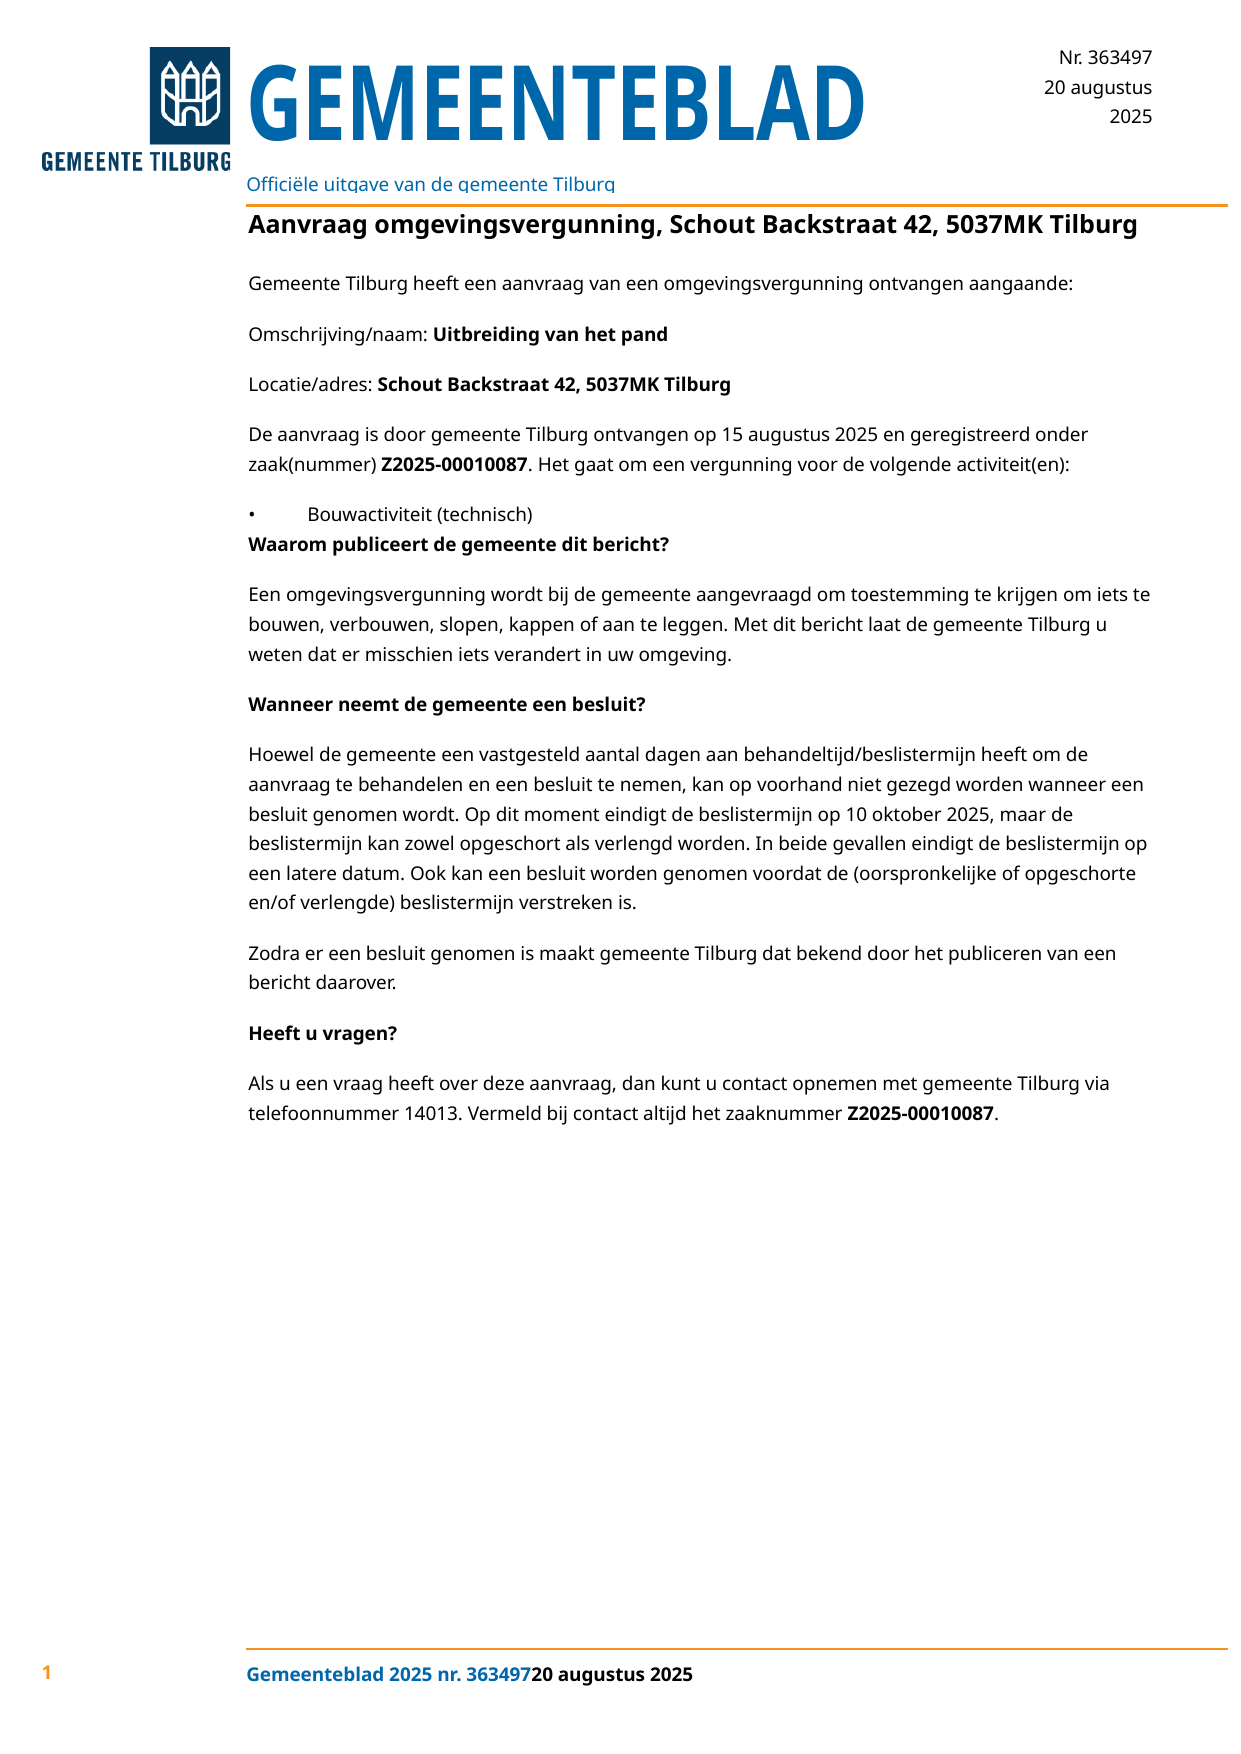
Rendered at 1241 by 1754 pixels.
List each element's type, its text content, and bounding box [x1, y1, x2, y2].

text Waarom publiceert de gemeente dit bericht? [248, 531, 1152, 557]
text Als u een vraag heeft over deze aanvraag, dan kunt u contact opnemen met gemeente Tilburg via telefoonnummer 14013. Vermeld bij contact altijd het zaaknummer Z2025-00010087. [248, 1070, 1152, 1126]
text Locatie/adres: Schout Backstraat 42, 5037MK Tilburg [248, 371, 1152, 397]
text Zodra er een besluit genomen is maakt gemeente Tilburg dat bekend door het publiceren van een bericht daarover. [248, 940, 1152, 995]
text Wanneer neemt de gemeente een besluit? [248, 691, 1152, 717]
text Hoewel de gemeente een vastgesteld aantal dagen aan behandeltijd/beslistermijn heeft om de aanvraag te behandelen en een besluit te nemen, kan op voorhand niet gezegd worden wanneer een besluit genomen wordt. Op dit moment eindigt de beslistermijn op 10 oktober 2025, maar de beslistermijn kan zowel opgeschort als verlengd worden. In beide gevallen eindigt de beslistermijn op een latere datum. Ook kan een besluit worden genomen voordat de (oorspronkelijke of opgeschorte en/of verlengde) beslistermijn verstreken is. [248, 742, 1152, 915]
text Omschrijving/naam: Uitbreiding van het pand [248, 321, 1152, 346]
list Bouwactiviteit (technisch) [248, 502, 1152, 527]
text De aanvraag is door gemeente Tilburg ontvangen op 15 augustus 2025 en geregistreerd onder zaak(nummer) Z2025-00010087. Het gaat om een vergunning voor de volgende activiteit(en): [248, 422, 1152, 477]
text Gemeente Tilburg heeft een aanvraag van een omgevingsvergunning ontvangen aangaande: [248, 270, 1152, 296]
text Heeft u vragen? [248, 1020, 1152, 1046]
text Een omgevingsvergunning wordt bij de gemeente aangevraagd om toestemming te krijgen om iets te bouwen, verbouwen, slopen, kappen of aan te leggen. Met dit bericht laat de gemeente Tilburg u weten dat er misschien iets verandert in uw omgeving. [248, 582, 1152, 666]
picture [41, 47, 231, 172]
text Aanvraag omgevingsvergunning, Schout Backstraat 42, 5037MK Tilburg [248, 207, 1152, 241]
